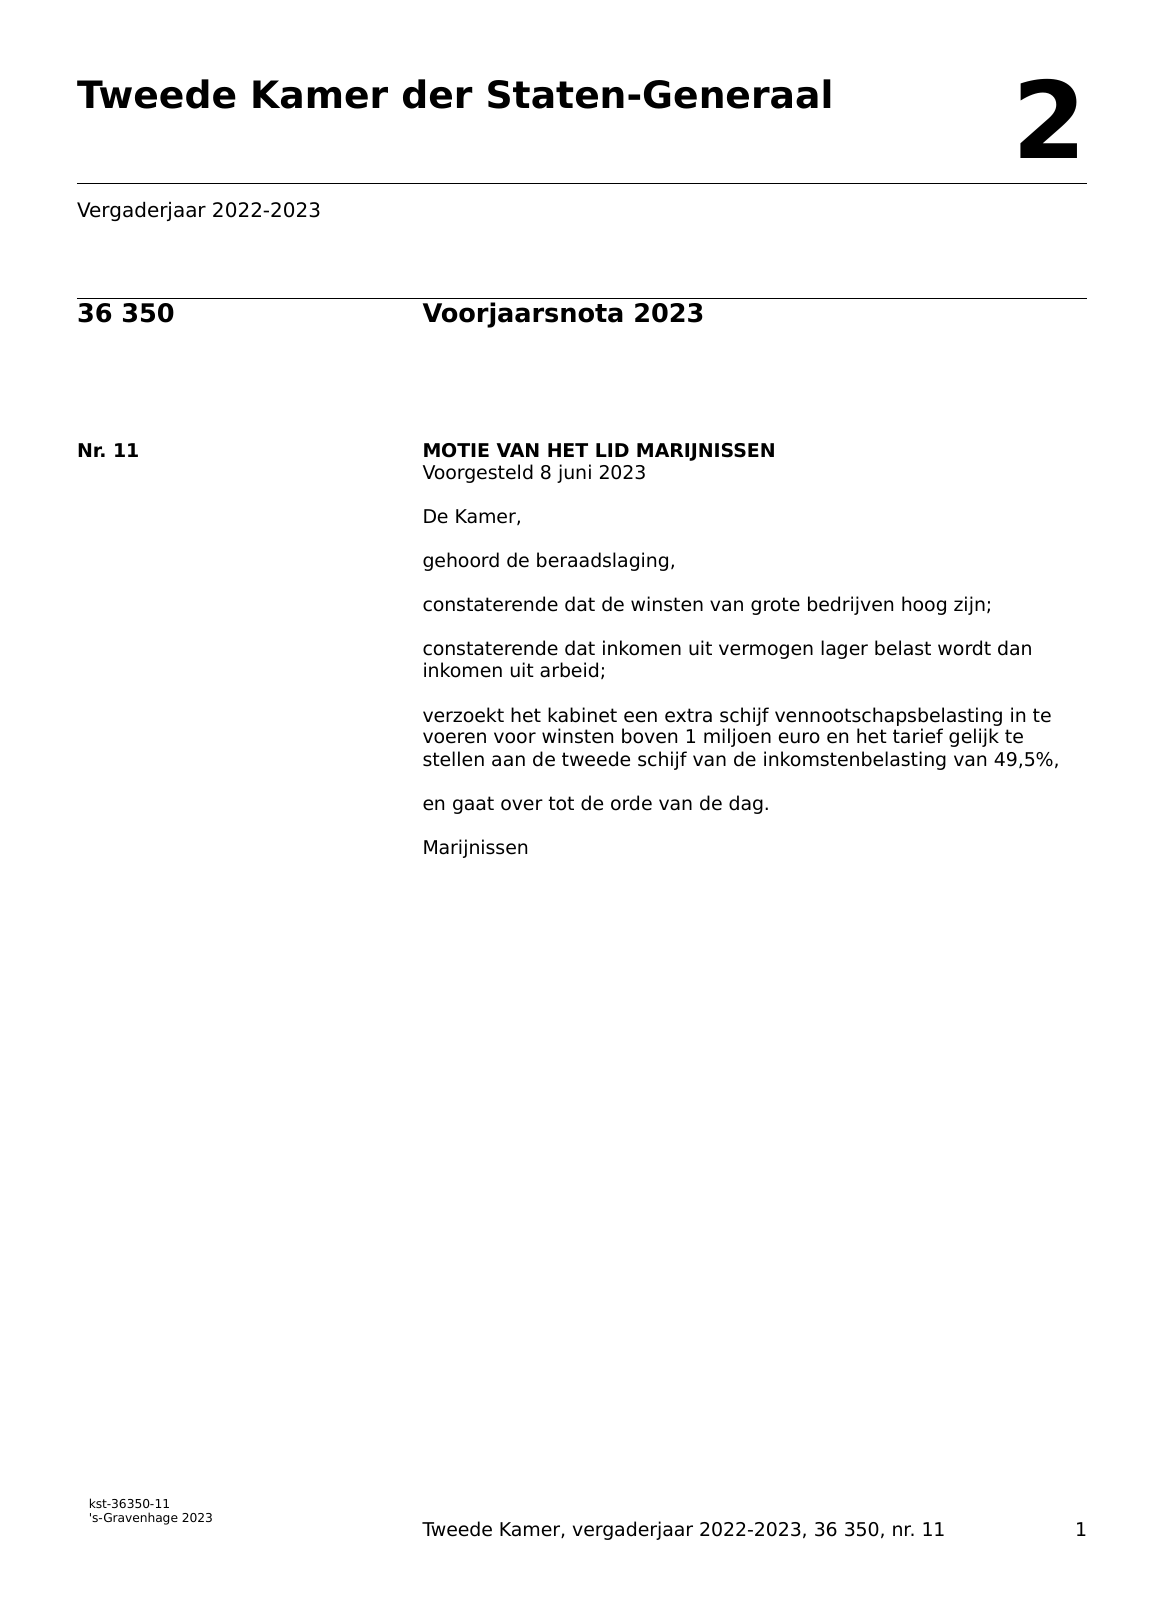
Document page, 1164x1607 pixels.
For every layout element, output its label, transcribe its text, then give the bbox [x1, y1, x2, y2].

text Voorgesteld 8 juni 2023 [422, 462, 1087, 484]
text kst-36350-11 [88, 1497, 323, 1511]
subtitle Nr. 11 MOTIE VAN HET LID MARIJNISSEN [77, 440, 1087, 462]
table_cell Vergaderjaar 2022-2023 [77, 184, 1087, 298]
text 's-Gravenhage 2023 [88, 1511, 323, 1525]
table_header Tweede Kamer der Staten-Generaal [77, 59, 886, 183]
text constaterende dat inkomen uit vermogen lager belast wordt dan inkomen uit arbeid; [422, 638, 1087, 682]
subtitle 36 350 Voorjaarsnota 2023 [77, 299, 1087, 329]
text Marijnissen [422, 837, 1087, 859]
text verzoekt het kabinet een extra schijf vennootschapsbelasting in te voeren voor winsten boven 1 miljoen euro en het tarief gelijk te stellen aan de tweede schijf van de inkomstenbelasting van 49,5%, [422, 704, 1087, 770]
text gehoord de beraadslaging, [422, 550, 1087, 572]
text en gaat over tot de orde van de dag. [422, 793, 1087, 814]
table_header 2 [886, 59, 1087, 183]
text De Kamer, [422, 506, 1087, 528]
text constaterende dat de winsten van grote bedrijven hoog zijn; [422, 594, 1087, 616]
